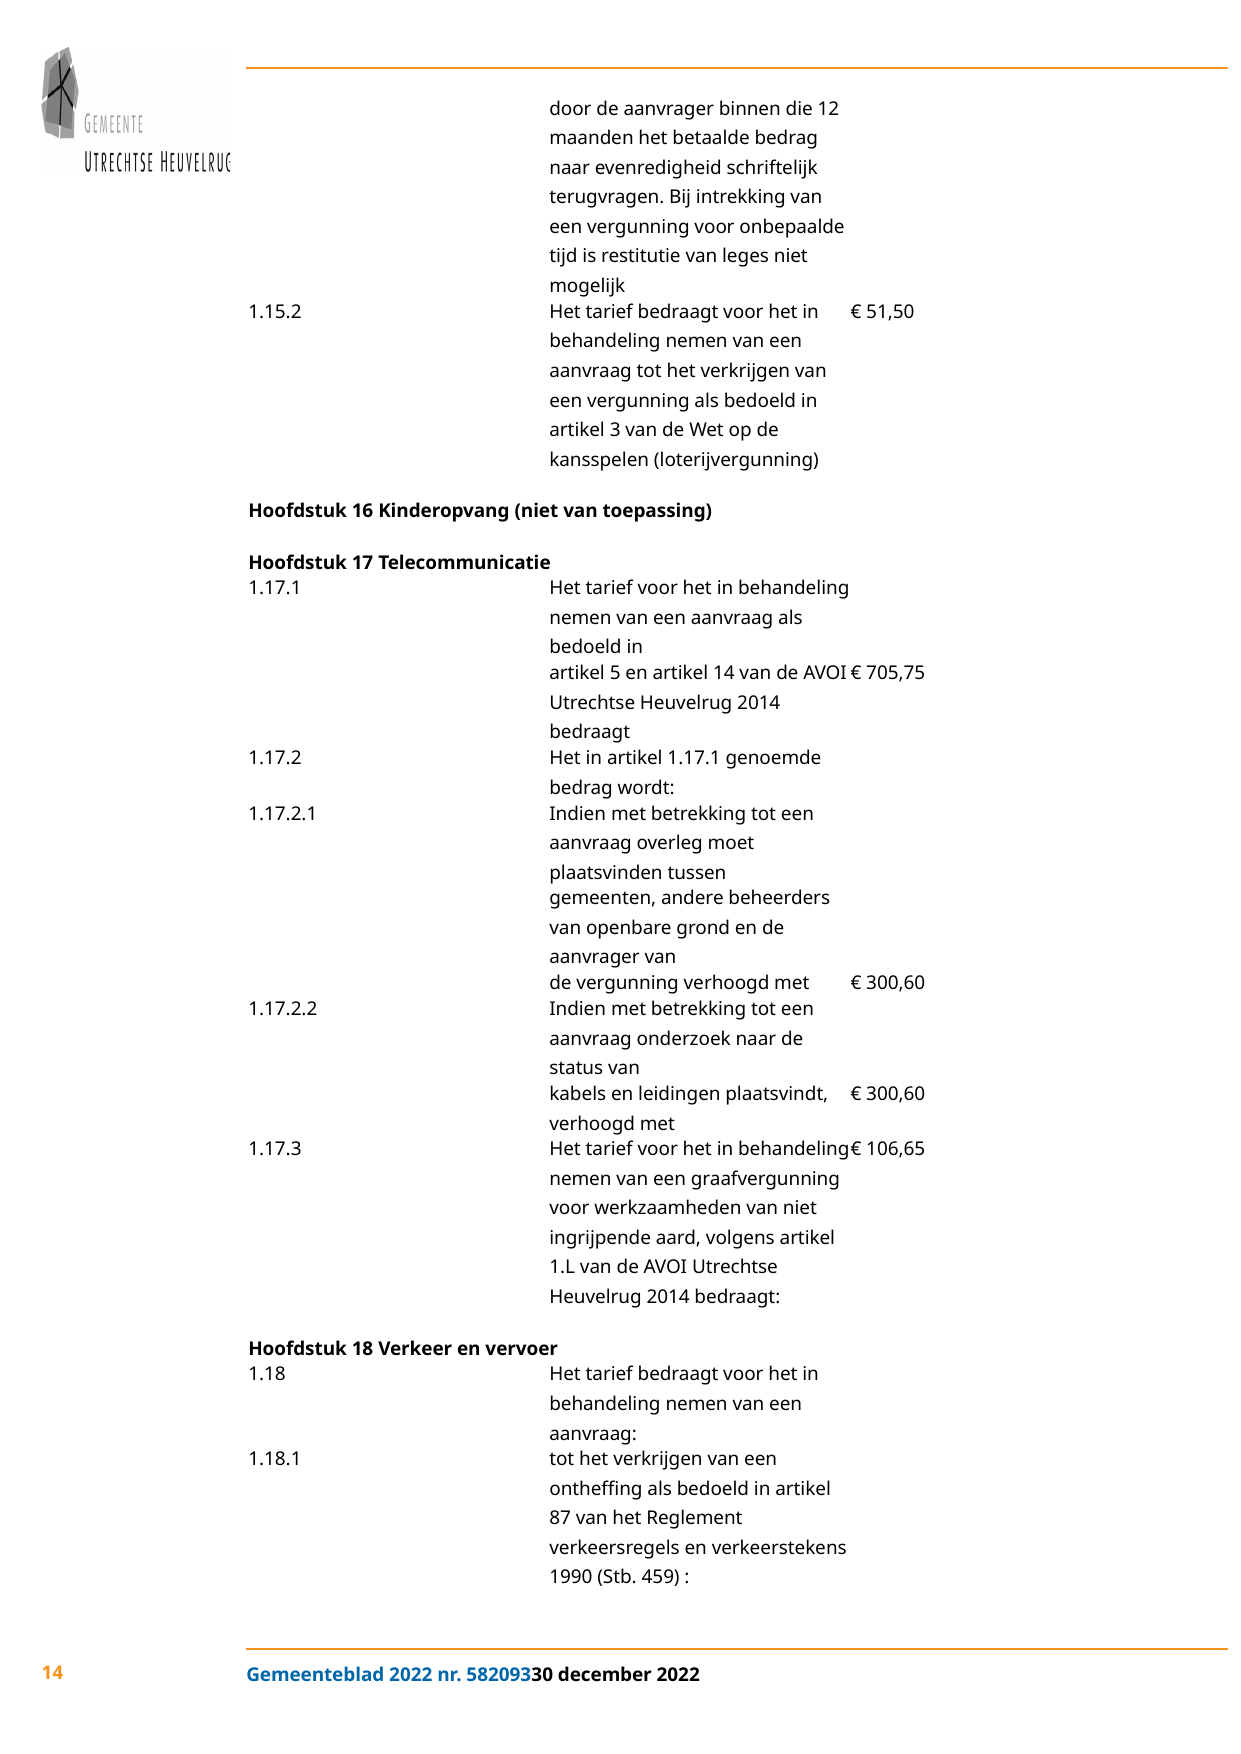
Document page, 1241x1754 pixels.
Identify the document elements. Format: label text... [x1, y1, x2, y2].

table_cell 1.15.2 [248, 298, 549, 472]
table_cell 1.18 [248, 1361, 549, 1445]
table_cell € 300,60 [850, 970, 1152, 995]
table_cell Indien met betrekking tot een aanvraag overleg moet plaatsvinden tussen [549, 800, 850, 884]
table_cell [850, 1335, 1152, 1361]
table_cell 1.17.1 [248, 575, 549, 744]
table_cell Hoofdstuk 18 Verkeer en vervoer [248, 1335, 850, 1361]
table_cell 1.17.3 [248, 1135, 549, 1309]
table_cell [850, 549, 1152, 574]
table_cell [549, 1309, 850, 1335]
table_cell [248, 95, 549, 298]
table_cell [850, 995, 1152, 1080]
table_cell artikel 5 en artikel 14 van de AVOI Utrechtse Heuvelrug 2014 bedraagt [549, 660, 850, 744]
table_cell gemeenten, andere beheerders van openbare grond en de aanvrager van [549, 885, 850, 969]
table_cell Het tarief bedraagt voor het in behandeling nemen van een aanvraag: [549, 1361, 850, 1445]
table_cell [850, 744, 1152, 800]
table_cell [850, 1361, 1152, 1445]
table_cell [850, 575, 1152, 659]
table_cell Het tarief bedraagt voor het in behandeling nemen van een aanvraag tot het verkrijgen van een vergunning als bedoeld in artikel 3 van de Wet op de kansspelen (loterijvergunning) [549, 298, 850, 472]
table_cell [850, 472, 1152, 497]
table_cell Hoofdstuk 16 Kinderopvang (niet van toepassing) [248, 498, 850, 523]
table_cell [248, 1309, 549, 1335]
table_cell € 106,65 [850, 1135, 1152, 1309]
table_cell [850, 885, 1152, 969]
table_cell [248, 472, 549, 497]
table_cell € 705,75 [850, 660, 1152, 744]
table_cell [850, 1445, 1152, 1589]
table_cell de vergunning verhoogd met [549, 970, 850, 995]
table_cell € 51,50 [850, 298, 1152, 472]
table_cell € 300,60 [850, 1080, 1152, 1135]
table_cell [850, 800, 1152, 884]
table_cell 1.17.2 [248, 744, 549, 800]
table_cell 1.17.2.2 [248, 995, 549, 1135]
picture [41, 47, 231, 172]
table_cell [549, 472, 850, 497]
table_cell Hoofdstuk 17 Telecommunicatie [248, 549, 850, 574]
table_cell [549, 523, 850, 549]
table_cell [850, 523, 1152, 549]
table_cell Indien met betrekking tot een aanvraag onderzoek naar de status van [549, 995, 850, 1080]
table_cell door de aanvrager binnen die 12 maanden het betaalde bedrag naar evenredigheid schriftelijk terugvragen. Bij intrekking van een vergunning voor onbepaalde tijd is restitutie van leges niet mogelijk [549, 95, 850, 298]
table_cell 1.17.2.1 [248, 800, 549, 995]
table_cell [850, 498, 1152, 523]
table_cell Het tarief voor het in behandeling nemen van een graafvergunning voor werkzaamheden van niet ingrijpende aard, volgens artikel 1.L van de AVOI Utrechtse Heuvelrug 2014 bedraagt: [549, 1135, 850, 1309]
table_cell Het in artikel 1.17.1 genoemde bedrag wordt: [549, 744, 850, 800]
table_cell tot het verkrijgen van een ontheffing als bedoeld in artikel 87 van het Reglement verkeersregels en verkeerstekens 1990 (Stb. 459) : [549, 1445, 850, 1589]
table_cell [248, 523, 549, 549]
table_cell Het tarief voor het in behandeling nemen van een aanvraag als bedoeld in [549, 575, 850, 659]
table_cell kabels en leidingen plaatsvindt, verhoogd met [549, 1080, 850, 1135]
table_cell 1.18.1 [248, 1445, 549, 1589]
table_cell [850, 1309, 1152, 1335]
table_cell [850, 95, 1152, 298]
